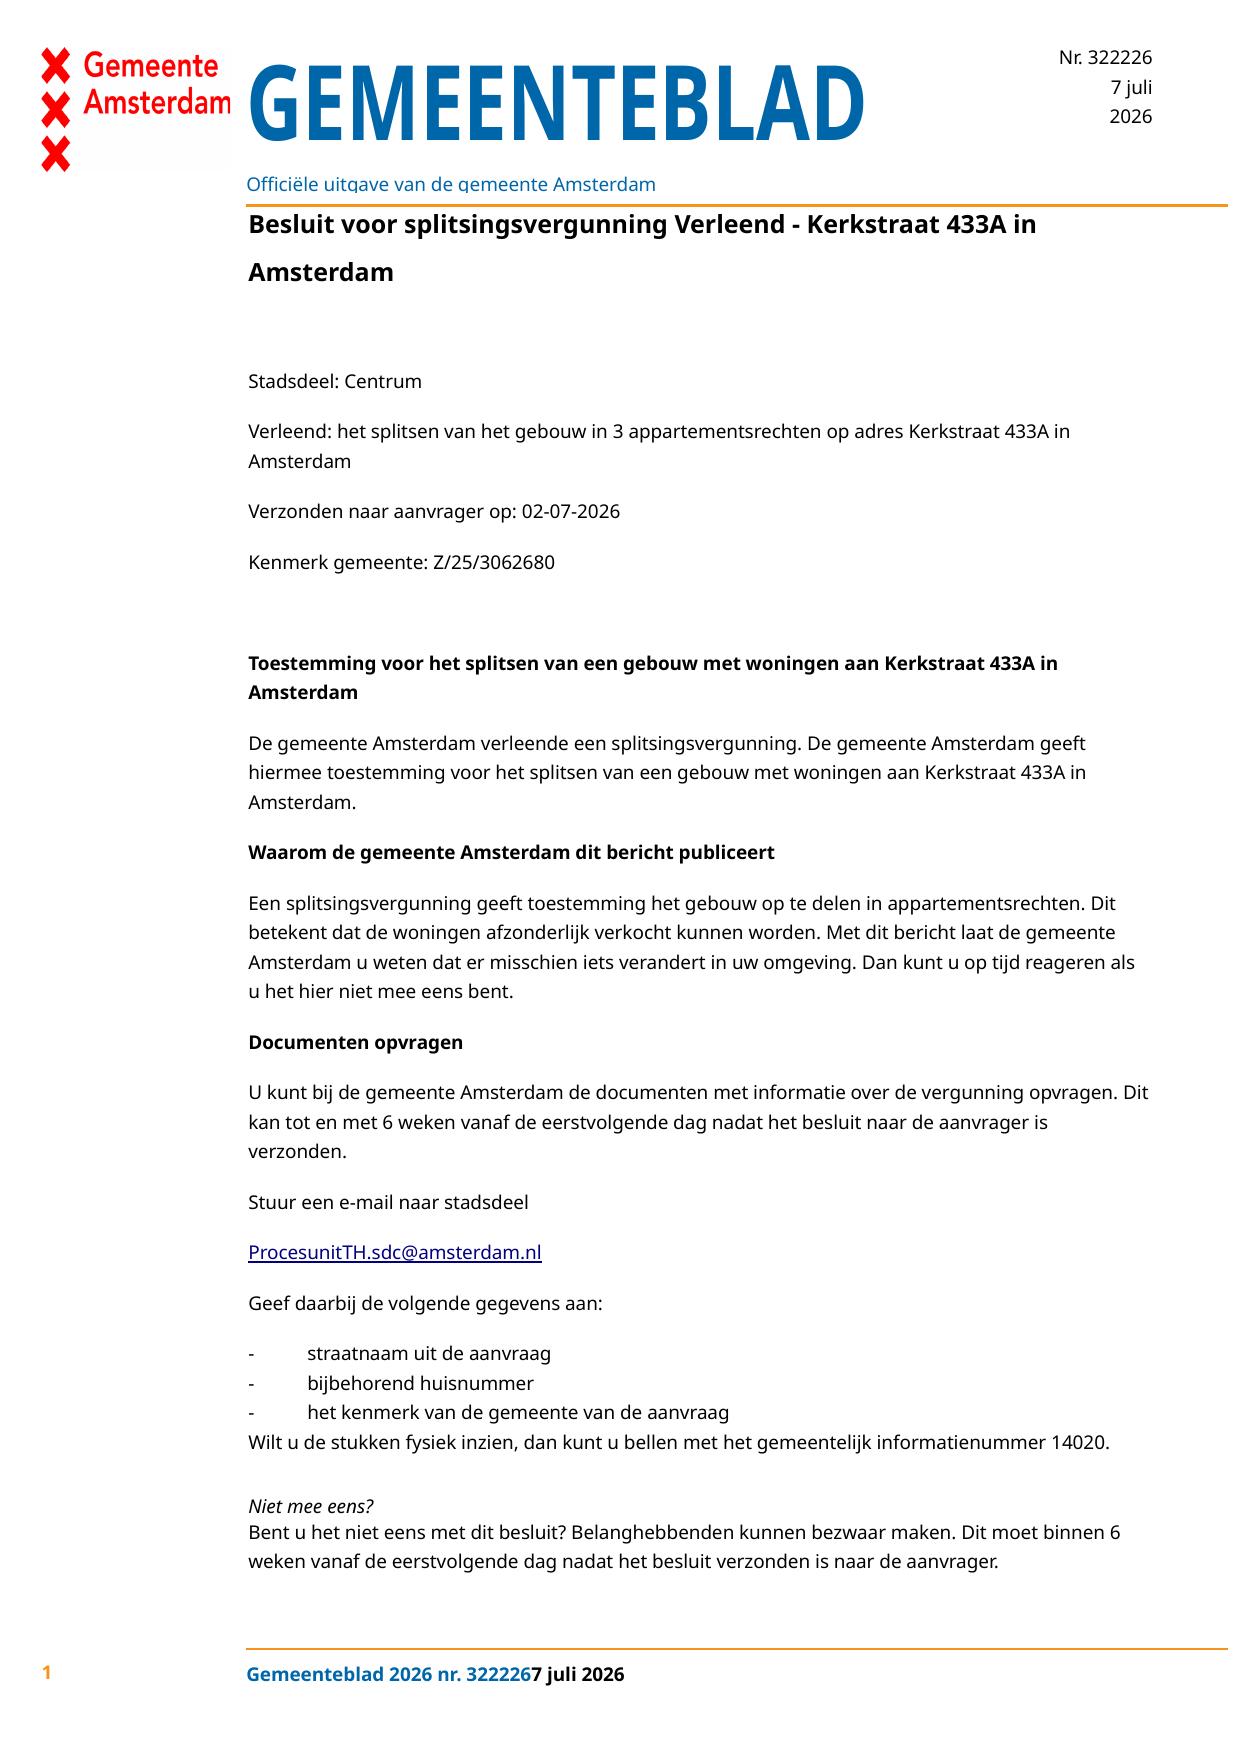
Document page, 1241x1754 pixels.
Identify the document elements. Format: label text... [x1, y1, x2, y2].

text Stadsdeel: Centrum [248, 368, 1152, 394]
text Wilt u de stukken fysiek inzien, dan kunt u bellen met het gemeentelijk informatienummer 14020. [248, 1429, 1152, 1455]
list het kenmerk van de gemeente van de aanvraag [248, 1399, 1152, 1425]
text Stuur een e-mail naar stadsdeel [248, 1189, 1152, 1215]
list straatnaam uit de aanvraag [248, 1340, 1152, 1366]
text Een splitsingsvergunning geeft toestemming het gebouw op te delen in appartementsrechten. Dit betekent dat de woningen afzonderlijk verkocht kunnen worden. Met dit bericht laat de gemeente Amsterdam u weten dat er misschien iets verandert in uw omgeving. Dan kunt u op tijd reageren als u het hier niet mee eens bent. [248, 890, 1152, 1004]
list bijbehorend huisnummer [248, 1370, 1152, 1396]
text Kenmerk gemeente: Z/25/3062680 [248, 549, 1152, 575]
text Toestemming voor het splitsen van een gebouw met woningen aan Kerkstraat 433A in Amsterdam [248, 650, 1152, 705]
text Geef daarbij de volgende gegevens aan: [248, 1290, 1152, 1316]
text Verzonden naar aanvrager op: 02-07-2026 [248, 499, 1152, 524]
picture [41, 47, 231, 172]
text Besluit voor splitsingsvergunning Verleend - Kerkstraat 433A in Amsterdam [248, 207, 1152, 288]
text Documenten opvragen [248, 1029, 1152, 1055]
text Verleend: het splitsen van het gebouw in 3 appartementsrechten op adres Kerkstraat 433A in Amsterdam [248, 419, 1152, 474]
text De gemeente Amsterdam verleende een splitsingsvergunning. De gemeente Amsterdam geeft hiermee toestemming voor het splitsen van een gebouw met woningen aan Kerkstraat 433A in Amsterdam. [248, 730, 1152, 815]
text ProcesunitTH.sdc@amsterdam.nl [248, 1239, 1152, 1265]
text U kunt bij de gemeente Amsterdam de documenten met informatie over de vergunning opvragen. Dit kan tot en met 6 weken vanaf de eerstvolgende dag nadat het besluit naar de aanvrager is verzonden. [248, 1079, 1152, 1164]
text Waarom de gemeente Amsterdam dit bericht publiceert [248, 839, 1152, 865]
text Bent u het niet eens met dit besluit? Belanghebbenden kunnen bezwaar maken. Dit moet binnen 6 weken vanaf de eerstvolgende dag nadat het besluit verzonden is naar de aanvrager. [248, 1519, 1152, 1574]
text Niet mee eens? [248, 1493, 1152, 1519]
